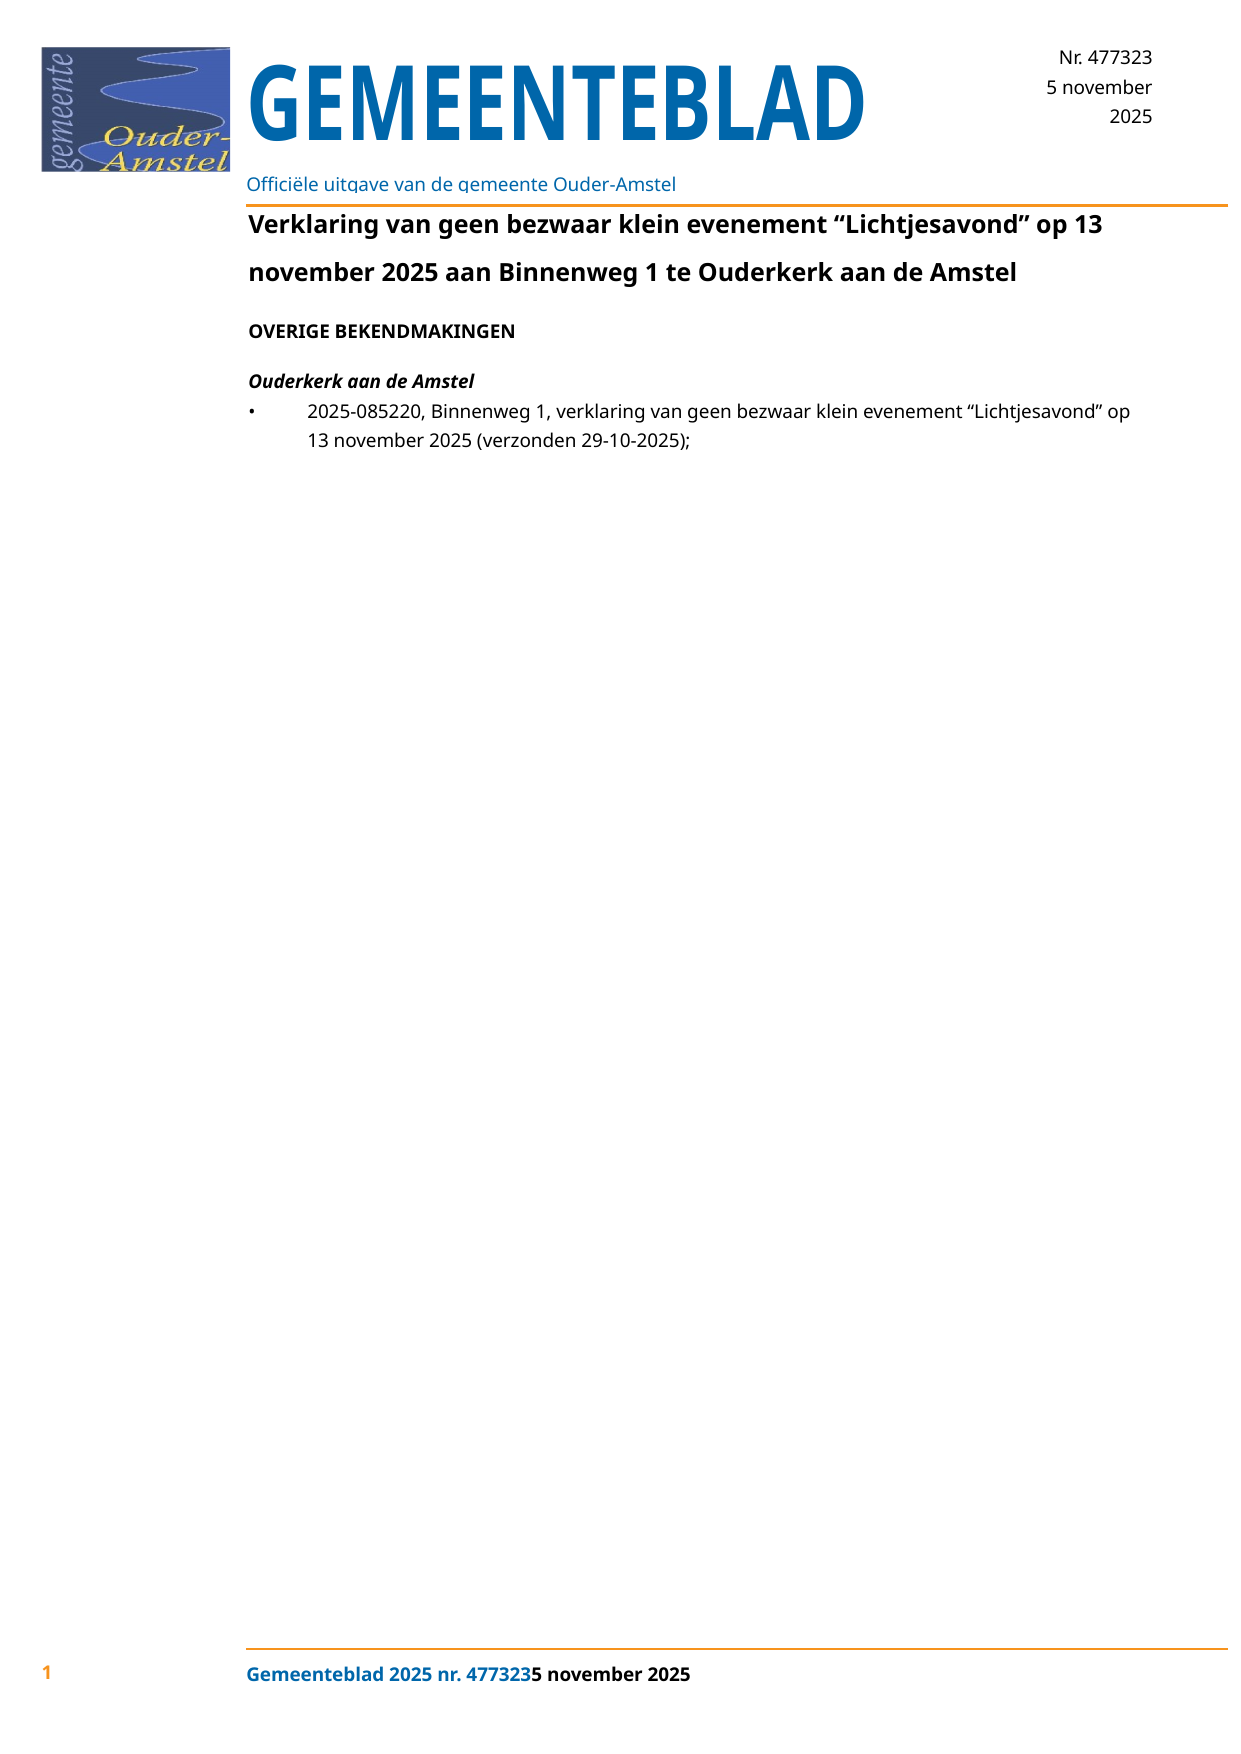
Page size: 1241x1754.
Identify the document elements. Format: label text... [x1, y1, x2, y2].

picture [41, 47, 231, 172]
list 2025-085220, Binnenweg 1, verklaring van geen bezwaar klein evenement “Lichtjesavond” op 13 november 2025 (verzonden 29-10-2025); [248, 398, 1152, 453]
text OVERIGE BEKENDMAKINGEN [248, 318, 1152, 344]
text Verklaring van geen bezwaar klein evenement “Lichtjesavond” op 13 november 2025 aan Binnenweg 1 te Ouderkerk aan de Amstel [248, 207, 1152, 288]
text Ouderkerk aan de Amstel [248, 368, 1152, 394]
